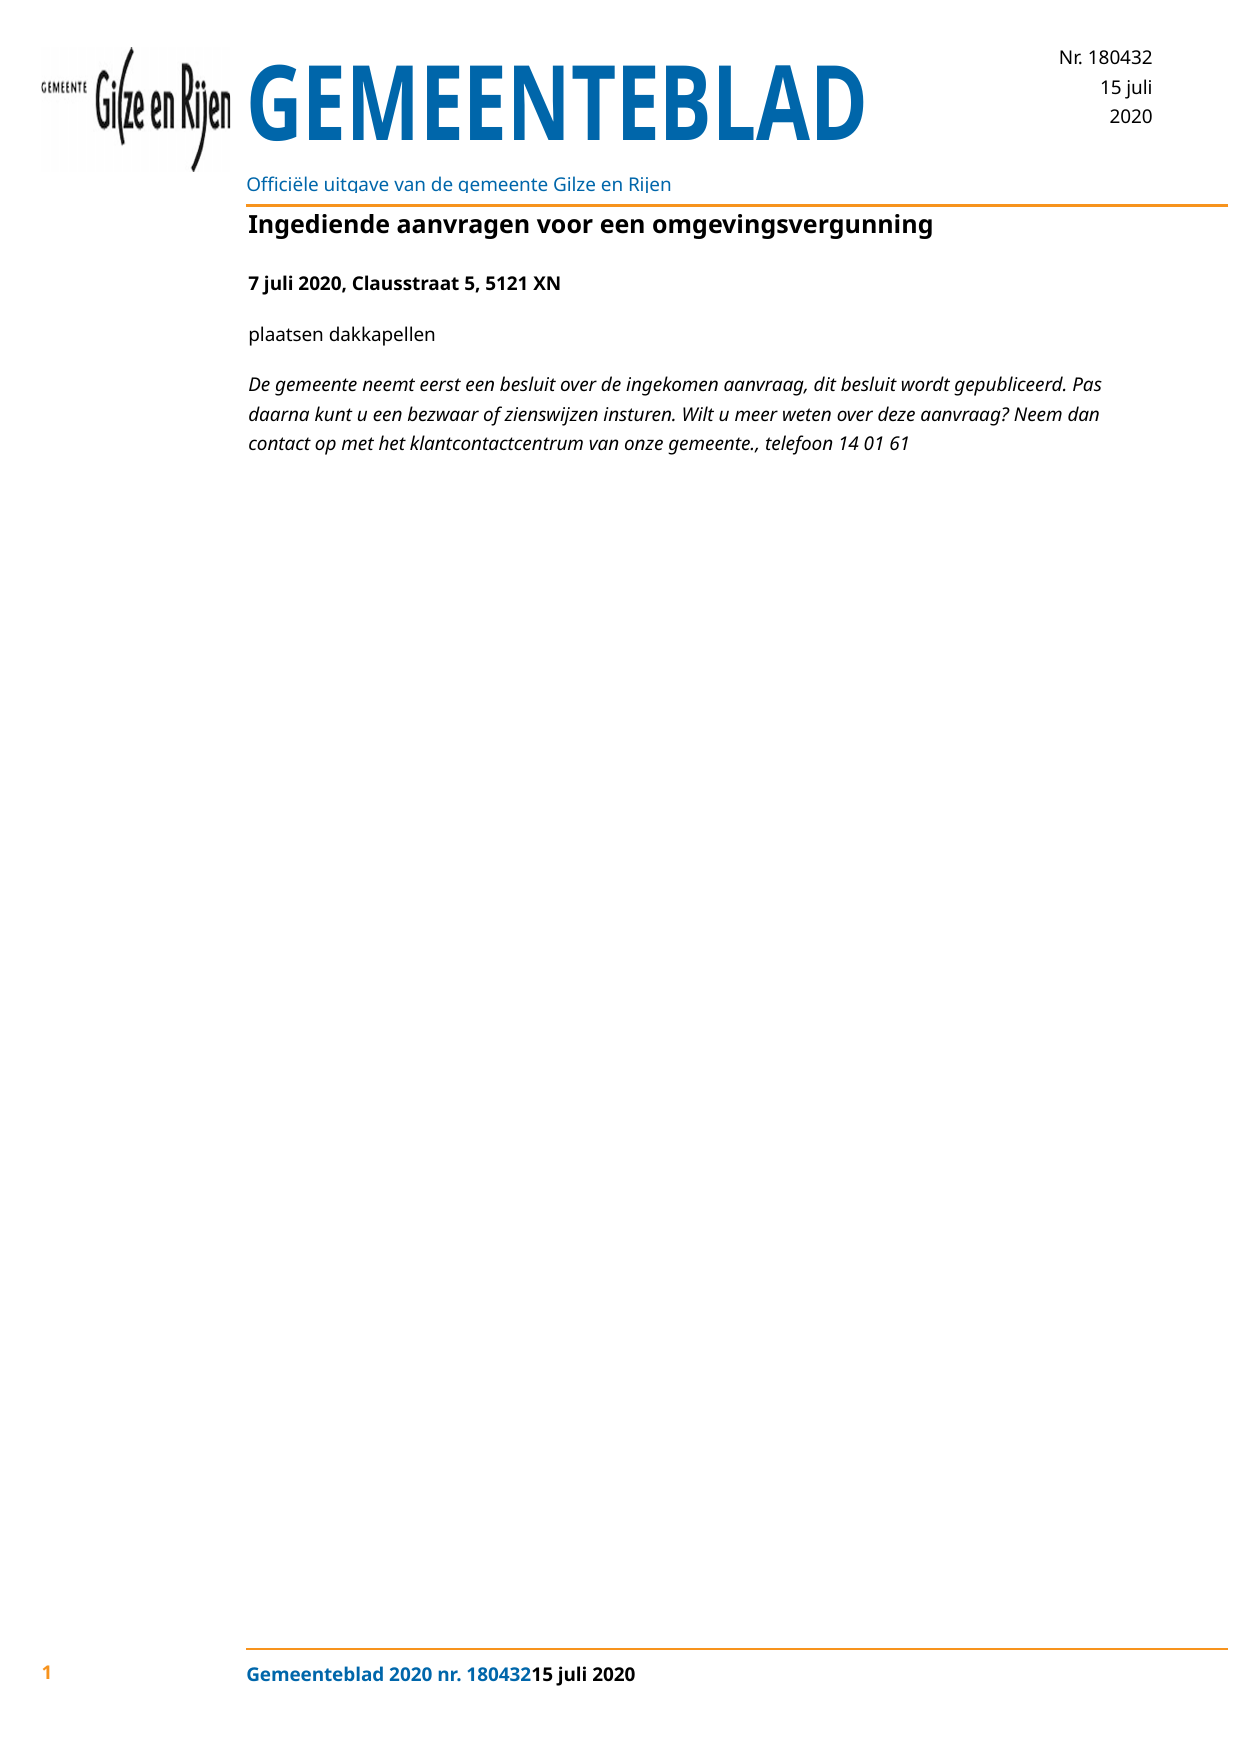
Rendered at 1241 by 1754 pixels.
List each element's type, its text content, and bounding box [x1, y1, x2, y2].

text 7 juli 2020, Clausstraat 5, 5121 XN [248, 270, 1152, 296]
text plaatsen dakkapellen [248, 321, 1152, 346]
text De gemeente neemt eerst een besluit over de ingekomen aanvraag, dit besluit wordt gepubliceerd. Pas daarna kunt u een bezwaar of zienswijzen insturen. Wilt u meer weten over deze aanvraag? Neem dan contact op met het klantcontactcentrum van onze gemeente., telefoon 14 01 61 [248, 371, 1152, 456]
text Ingediende aanvragen voor een omgevingsvergunning [248, 207, 1152, 241]
picture [41, 47, 231, 172]
